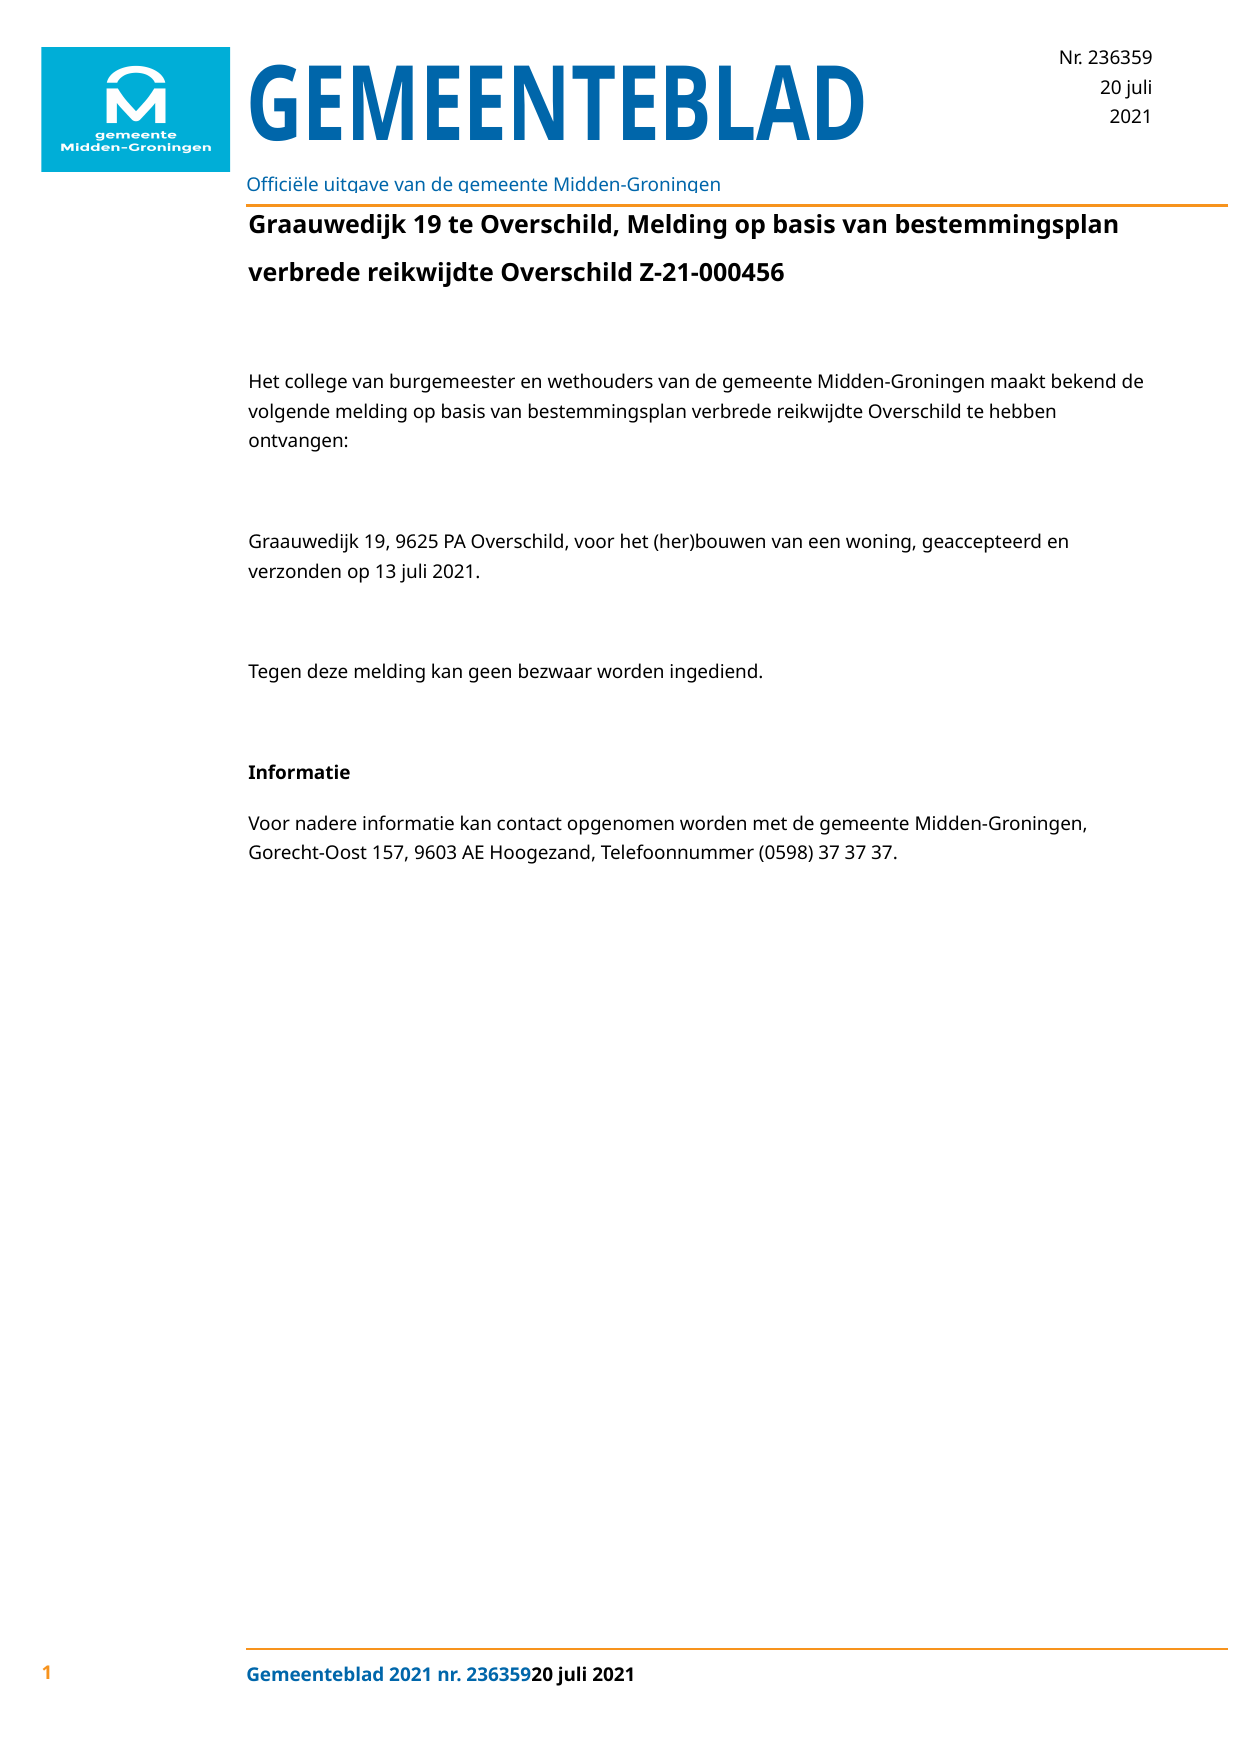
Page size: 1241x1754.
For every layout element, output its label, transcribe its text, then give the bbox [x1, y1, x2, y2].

picture [184, 146, 190, 153]
text Het college van burgemeester en wethouders van de gemeente Midden-Groningen maakt bekend de volgende melding op basis van bestemmingsplan verbrede reikwijdte Overschild te hebben ontvangen: [248, 368, 1152, 453]
text Graauwedijk 19 te Overschild, Melding op basis van bestemmingsplan verbrede reikwijdte Overschild Z-21-000456 [248, 207, 1152, 288]
picture [107, 89, 165, 122]
text Voor nadere informatie kan contact opgenomen worden met de gemeente Midden-Groningen, Gorecht-Oost 157, 9603 AE Hoogezand, Telefoonnummer (0598) 37 37 37. [248, 810, 1152, 865]
picture [108, 66, 164, 82]
text Informatie [248, 759, 1152, 785]
text Graauwedijk 19, 9625 PA Overschild, voor het (her)bouwen van een woning, geaccepteerd en verzonden op 13 juli 2021. [248, 528, 1152, 584]
text Tegen deze melding kan geen bezwaar worden ingediend. [248, 659, 1152, 684]
